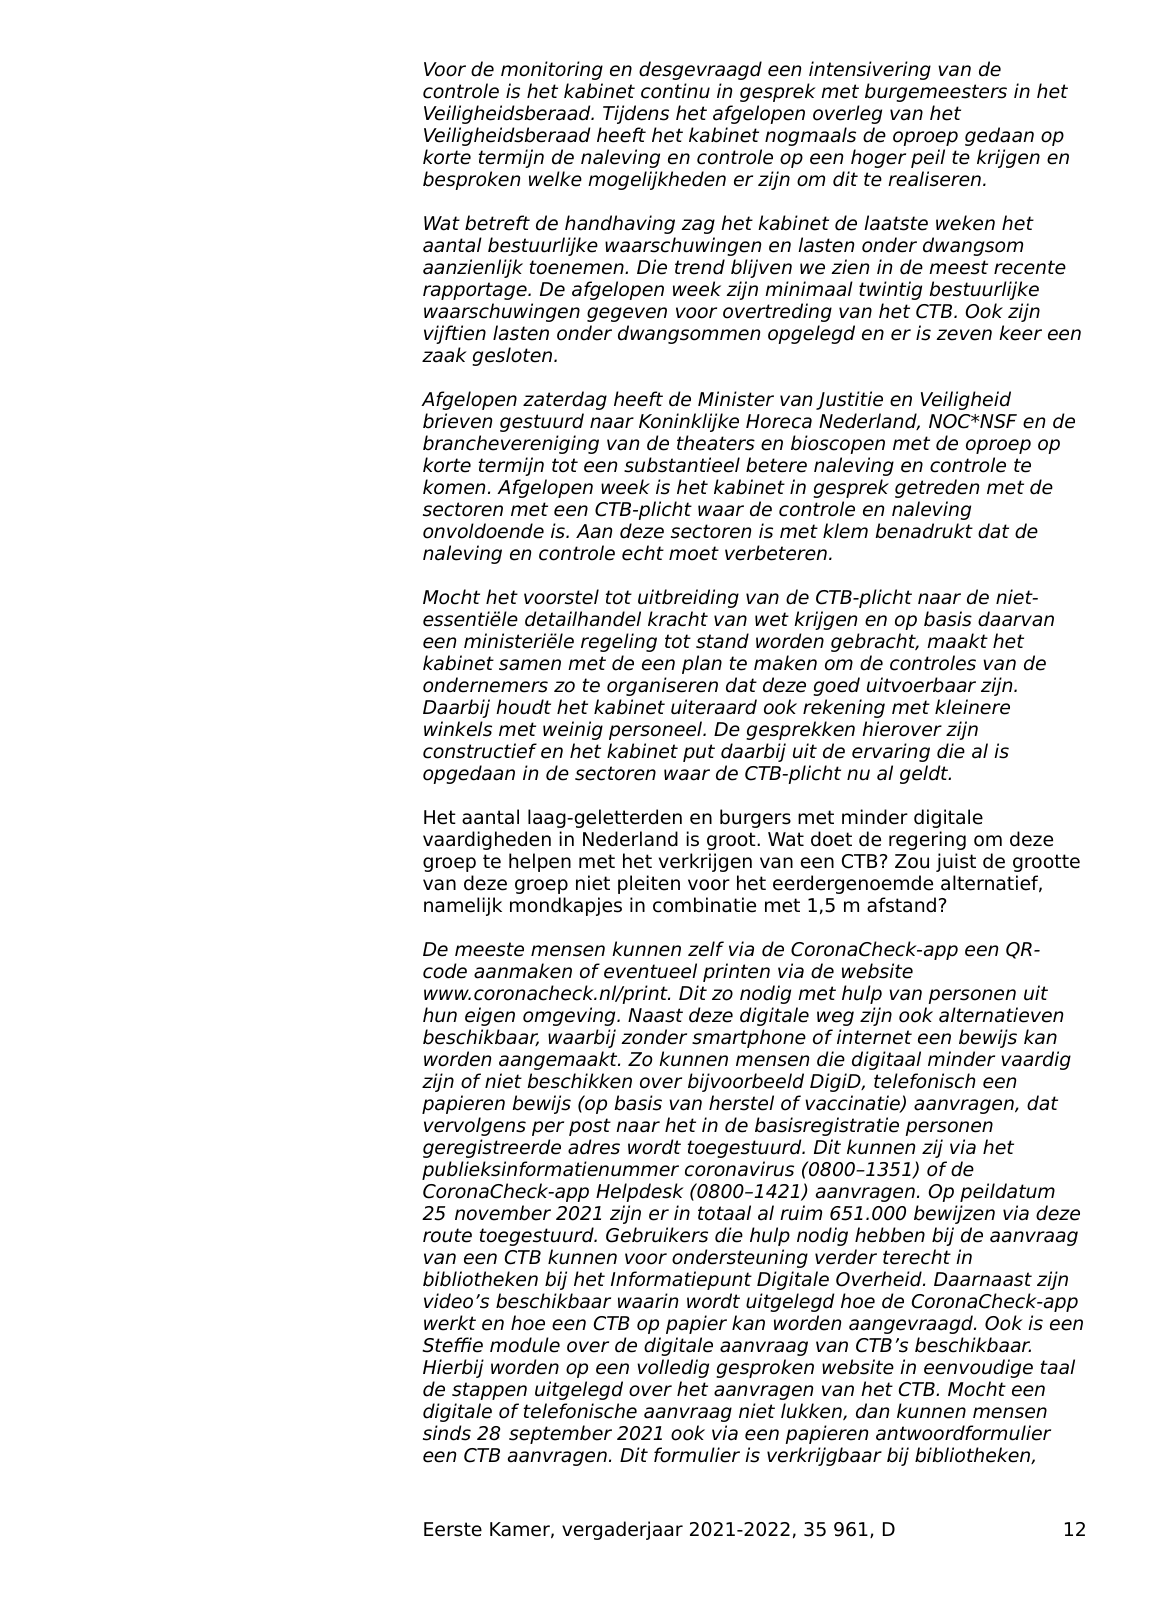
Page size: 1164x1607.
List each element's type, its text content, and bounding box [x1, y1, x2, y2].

text De meeste mensen kunnen zelf via de CoronaCheck-app een QR-code aanmaken of eventueel printen via de website www.coronacheck.nl/print. Dit zo nodig met hulp van personen uit hun eigen omgeving. Naast deze digitale weg zijn ook alternatieven beschikbaar, waarbij zonder smartphone of internet een bewijs kan worden aangemaakt. Zo kunnen mensen die digitaal minder vaardig zijn of niet beschikken over bijvoorbeeld DigiD, telefonisch een papieren bewijs (op basis van herstel of vaccinatie) aanvragen, dat vervolgens per post naar het in de basisregistratie personen geregistreerde adres wordt toegestuurd. Dit kunnen zij via het publieksinformatienummer coronavirus (0800–1351) of de CoronaCheck-app Helpdesk (0800–1421) aanvragen. Op peildatum 25 november 2021 zijn er in totaal al ruim 651.000 bewijzen via deze route toegestuurd. Gebruikers die hulp nodig hebben bij de aanvraag van een CTB kunnen voor ondersteuning verder terecht in bibliotheken bij het Informatiepunt Digitale Overheid. Daarnaast zijn video’s beschikbaar waarin wordt uitgelegd hoe de CoronaCheck-app werkt en hoe een CTB op papier kan worden aangevraagd. Ook is een Steffie module over de digitale aanvraag van CTB’s beschikbaar. Hierbij worden op een volledig gesproken website in eenvoudige taal de stappen uitgelegd over het aanvragen van het CTB. Mocht een digitale of telefonische aanvraag niet lukken, dan kunnen mensen sinds 28 september 2021 ook via een papieren antwoordformulier een CTB aanvragen. Dit formulier is verkrijgbaar bij bibliotheken, [422, 939, 1087, 1467]
text Het aantal laag-geletterden en burgers met minder digitale vaardigheden in Nederland is groot. Wat doet de regering om deze groep te helpen met het verkrijgen van een CTB? Zou juist de grootte van deze groep niet pleiten voor het eerdergenoemde alternatief, namelijk mondkapjes in combinatie met 1,5 m afstand? [422, 807, 1087, 917]
text Wat betreft de handhaving zag het kabinet de laatste weken het aantal bestuurlijke waarschuwingen en lasten onder dwangsom aanzienlijk toenemen. Die trend blijven we zien in de meest recente rapportage. De afgelopen week zijn minimaal twintig bestuurlijke waarschuwingen gegeven voor overtreding van het CTB. Ook zijn vijftien lasten onder dwangsommen opgelegd en er is zeven keer een zaak gesloten. [422, 213, 1087, 367]
text Afgelopen zaterdag heeft de Minister van Justitie en Veiligheid brieven gestuurd naar Koninklijke Horeca Nederland, NOC*NSF en de branchevereniging van de theaters en bioscopen met de oproep op korte termijn tot een substantieel betere naleving en controle te komen. Afgelopen week is het kabinet in gesprek getreden met de sectoren met een CTB-plicht waar de controle en naleving onvoldoende is. Aan deze sectoren is met klem benadrukt dat de naleving en controle echt moet verbeteren. [422, 389, 1087, 565]
text Mocht het voorstel tot uitbreiding van de CTB-plicht naar de niet-essentiële detailhandel kracht van wet krijgen en op basis daarvan een ministeriële regeling tot stand worden gebracht, maakt het kabinet samen met de een plan te maken om de controles van de ondernemers zo te organiseren dat deze goed uitvoerbaar zijn. Daarbij houdt het kabinet uiteraard ook rekening met kleinere winkels met weinig personeel. De gesprekken hierover zijn constructief en het kabinet put daarbij uit de ervaring die al is opgedaan in de sectoren waar de CTB-plicht nu al geldt. [422, 587, 1087, 785]
text Voor de monitoring en desgevraagd een intensivering van de controle is het kabinet continu in gesprek met burgemeesters in het Veiligheidsberaad. Tijdens het afgelopen overleg van het Veiligheidsberaad heeft het kabinet nogmaals de oproep gedaan op korte termijn de naleving en controle op een hoger peil te krijgen en besproken welke mogelijkheden er zijn om dit te realiseren. [422, 59, 1087, 191]
